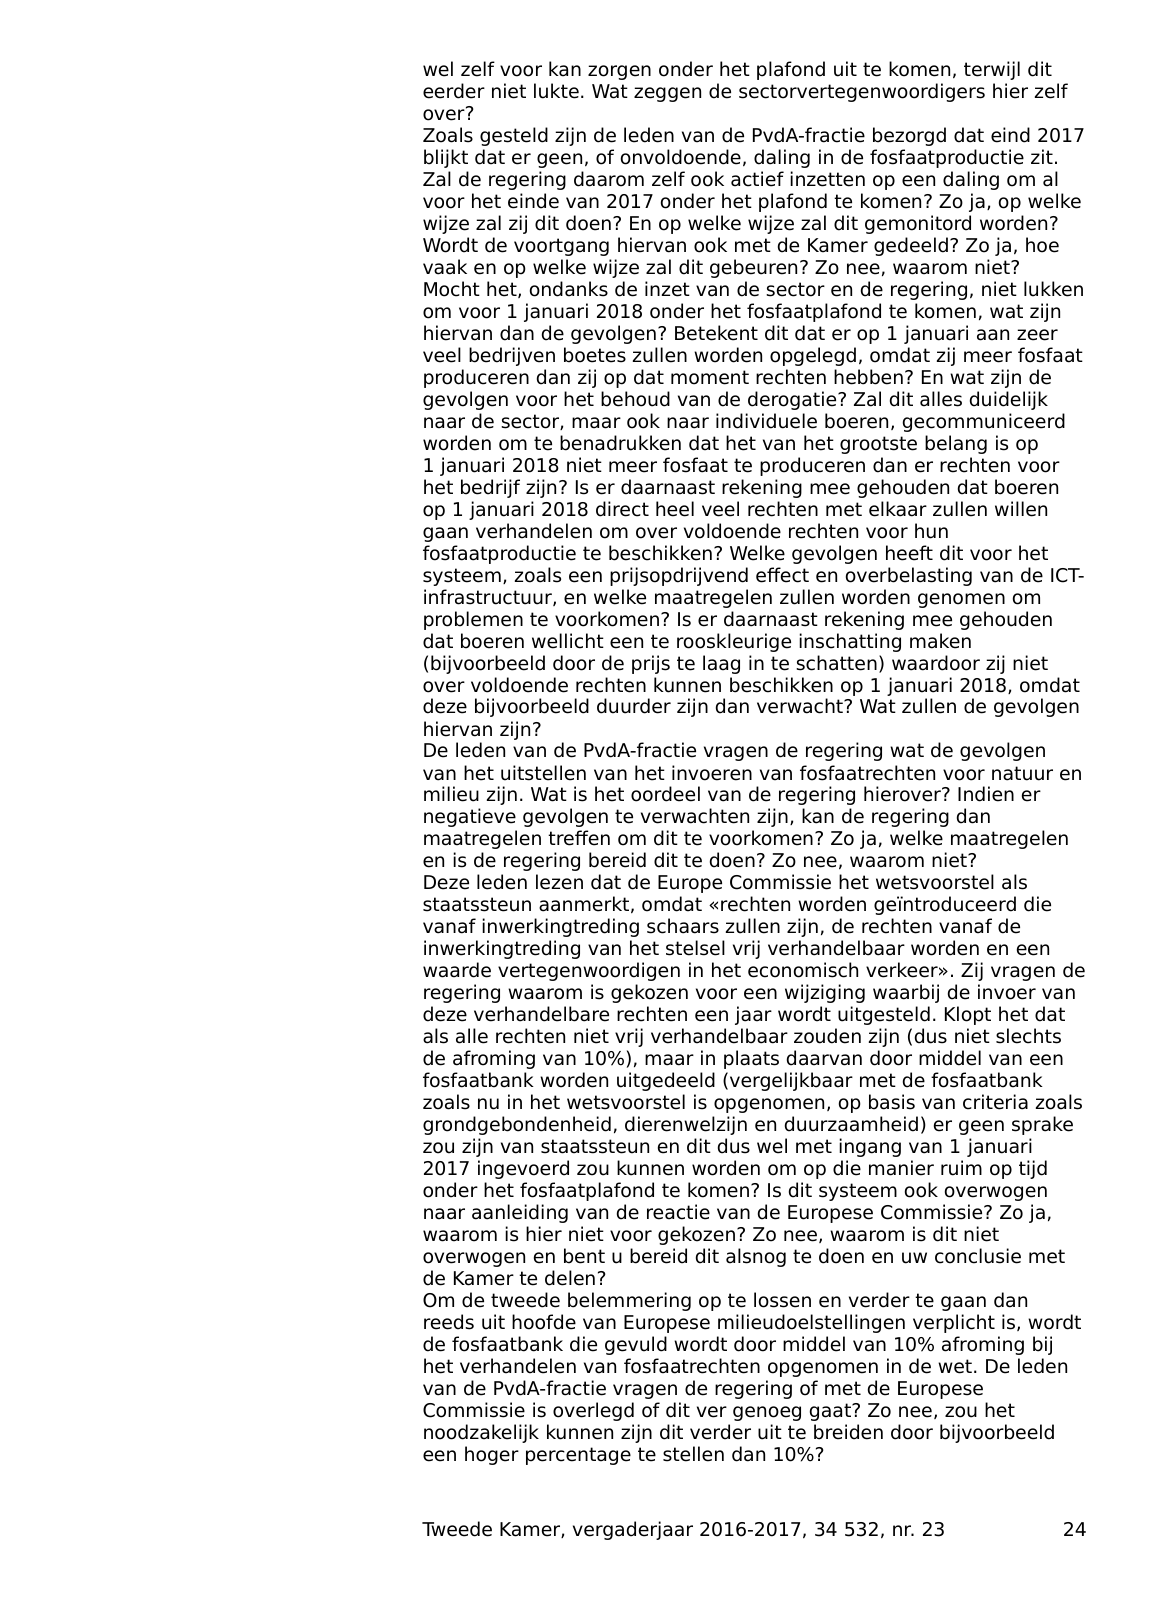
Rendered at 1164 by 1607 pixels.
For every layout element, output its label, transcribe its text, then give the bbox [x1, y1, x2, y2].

text Deze leden lezen dat de Europe Commissie het wetsvoorstel als staatssteun aanmerkt, omdat «rechten worden geïntroduceerd die vanaf inwerkingtreding schaars zullen zijn, de rechten vanaf de inwerkingtreding van het stelsel vrij verhandelbaar worden en een waarde vertegenwoordigen in het economisch verkeer». Zij vragen de regering waarom is gekozen voor een wijziging waarbij de invoer van deze verhandelbare rechten een jaar wordt uitgesteld. Klopt het dat als alle rechten niet vrij verhandelbaar zouden zijn (dus niet slechts de afroming van 10%), maar in plaats daarvan door middel van een fosfaatbank worden uitgedeeld (vergelijkbaar met de fosfaatbank zoals nu in het wetsvoorstel is opgenomen, op basis van criteria zoals grondgebondenheid, dierenwelzijn en duurzaamheid) er geen sprake zou zijn van staatssteun en dit dus wel met ingang van 1 januari 2017 ingevoerd zou kunnen worden om op die manier ruim op tijd onder het fosfaatplafond te komen? Is dit systeem ook overwogen naar aanleiding van de reactie van de Europese Commissie? Zo ja, waarom is hier niet voor gekozen? Zo nee, waarom is dit niet overwogen en bent u bereid dit alsnog te doen en uw conclusie met de Kamer te delen? [422, 872, 1087, 1290]
text Om de tweede belemmering op te lossen en verder te gaan dan reeds uit hoofde van Europese milieudoelstellingen verplicht is, wordt de fosfaatbank die gevuld wordt door middel van 10% afroming bij het verhandelen van fosfaatrechten opgenomen in de wet. De leden van de PvdA-fractie vragen de regering of met de Europese Commissie is overlegd of dit ver genoeg gaat? Zo nee, zou het noodzakelijk kunnen zijn dit verder uit te breiden door bijvoorbeeld een hoger percentage te stellen dan 10%? [422, 1290, 1087, 1466]
text Mocht het, ondanks de inzet van de sector en de regering, niet lukken om voor 1 januari 2018 onder het fosfaatplafond te komen, wat zijn hiervan dan de gevolgen? Betekent dit dat er op 1 januari aan zeer veel bedrijven boetes zullen worden opgelegd, omdat zij meer fosfaat produceren dan zij op dat moment rechten hebben? En wat zijn de gevolgen voor het behoud van de derogatie? Zal dit alles duidelijk naar de sector, maar ook naar individuele boeren, gecommuniceerd worden om te benadrukken dat het van het grootste belang is op 1 januari 2018 niet meer fosfaat te produceren dan er rechten voor het bedrijf zijn? Is er daarnaast rekening mee gehouden dat boeren op 1 januari 2018 direct heel veel rechten met elkaar zullen willen gaan verhandelen om over voldoende rechten voor hun fosfaatproductie te beschikken? Welke gevolgen heeft dit voor het systeem, zoals een prijsopdrijvend effect en overbelasting van de ICT-infrastructuur, en welke maatregelen zullen worden genomen om problemen te voorkomen? Is er daarnaast rekening mee gehouden dat boeren wellicht een te rooskleurige inschatting maken (bijvoorbeeld door de prijs te laag in te schatten) waardoor zij niet over voldoende rechten kunnen beschikken op 1 januari 2018, omdat deze bijvoorbeeld duurder zijn dan verwacht? Wat zullen de gevolgen hiervan zijn? [422, 279, 1087, 740]
text wel zelf voor kan zorgen onder het plafond uit te komen, terwijl dit eerder niet lukte. Wat zeggen de sectorvertegenwoordigers hier zelf over? [422, 59, 1087, 125]
text Zoals gesteld zijn de leden van de PvdA-fractie bezorgd dat eind 2017 blijkt dat er geen, of onvoldoende, daling in de fosfaatproductie zit. Zal de regering daarom zelf ook actief inzetten op een daling om al voor het einde van 2017 onder het plafond te komen? Zo ja, op welke wijze zal zij dit doen? En op welke wijze zal dit gemonitord worden? Wordt de voortgang hiervan ook met de Kamer gedeeld? Zo ja, hoe vaak en op welke wijze zal dit gebeuren? Zo nee, waarom niet? [422, 125, 1087, 279]
text De leden van de PvdA-fractie vragen de regering wat de gevolgen van het uitstellen van het invoeren van fosfaatrechten voor natuur en milieu zijn. Wat is het oordeel van de regering hierover? Indien er negatieve gevolgen te verwachten zijn, kan de regering dan maatregelen treffen om dit te voorkomen? Zo ja, welke maatregelen en is de regering bereid dit te doen? Zo nee, waarom niet? [422, 740, 1087, 872]
